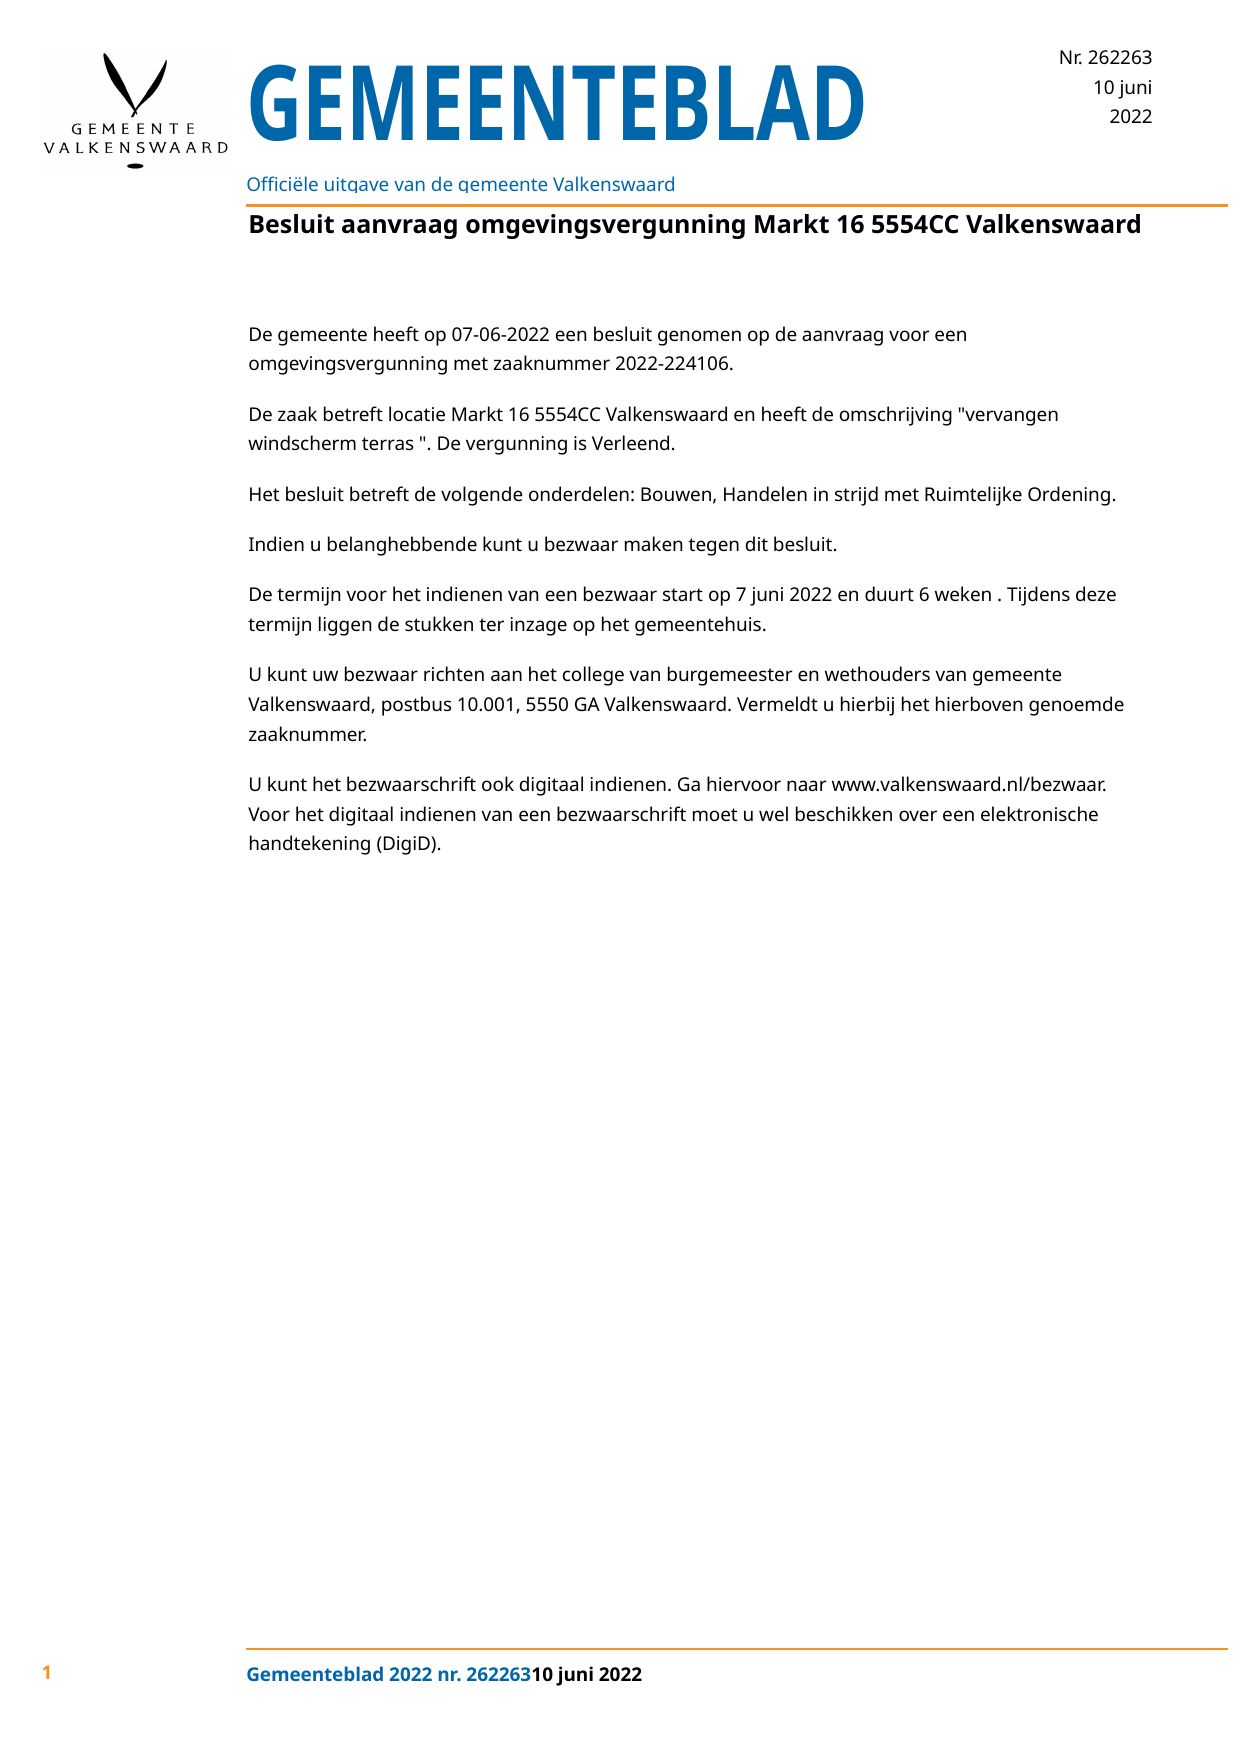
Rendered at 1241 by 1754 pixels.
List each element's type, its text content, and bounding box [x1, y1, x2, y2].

text U kunt het bezwaarschrift ook digitaal indienen. Ga hiervoor naar www.valkenswaard.nl/bezwaar. Voor het digitaal indienen van een bezwaarschrift moet u wel beschikken over een elektronische handtekening (DigiD). [248, 771, 1152, 856]
text Besluit aanvraag omgevingsvergunning Markt 16 5554CC Valkenswaard [248, 207, 1152, 241]
text Het besluit betreft de volgende onderdelen: Bouwen, Handelen in strijd met Ruimtelijke Ordening. [248, 481, 1152, 506]
text De gemeente heeft op 07-06-2022 een besluit genomen op de aanvraag voor een omgevingsvergunning met zaaknummer 2022-224106. [248, 321, 1152, 376]
text De zaak betreft locatie Markt 16 5554CC Valkenswaard en heeft de omschrijving "vervangen windscherm terras ". De vergunning is Verleend. [248, 401, 1152, 456]
text De termijn voor het indienen van een bezwaar start op 7 juni 2022 en duurt 6 weken . Tijdens deze termijn liggen de stukken ter inzage op het gemeentehuis. [248, 582, 1152, 637]
picture [41, 47, 231, 172]
text Indien u belanghebbende kunt u bezwaar maken tegen dit besluit. [248, 531, 1152, 557]
text U kunt uw bezwaar richten aan het college van burgemeester en wethouders van gemeente Valkenswaard, postbus 10.001, 5550 GA Valkenswaard. Vermeldt u hierbij het hierboven genoemde zaaknummer. [248, 662, 1152, 746]
